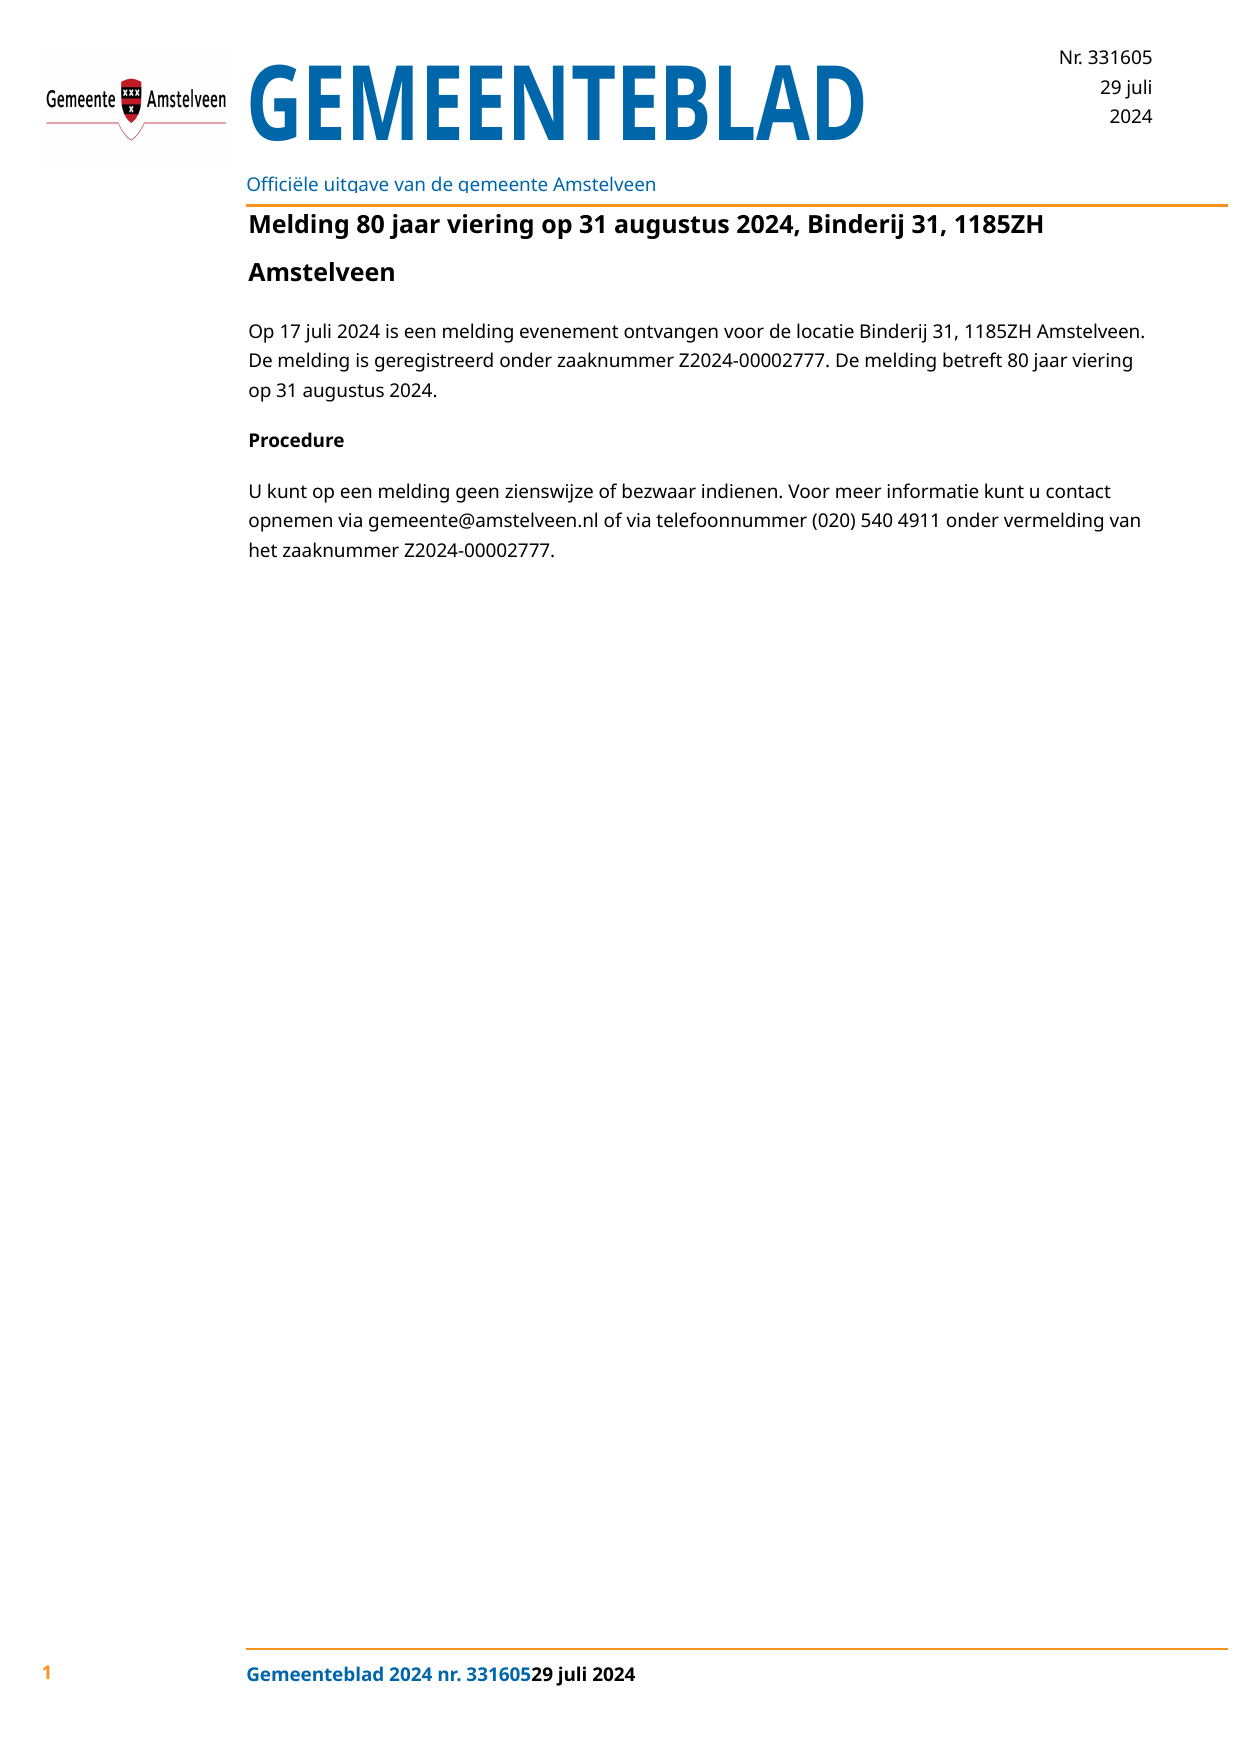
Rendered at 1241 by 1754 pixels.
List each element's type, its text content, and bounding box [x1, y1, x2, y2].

text U kunt op een melding geen zienswijze of bezwaar indienen. Voor meer informatie kunt u contact opnemen via gemeente@amstelveen.nl of via telefoonnummer (020) 540 4911 onder vermelding van het zaaknummer Z2024-00002777. [248, 478, 1152, 563]
text Op 17 juli 2024 is een melding evenement ontvangen voor de locatie Binderij 31, 1185ZH Amstelveen. De melding is geregistreerd onder zaaknummer Z2024-00002777. De melding betreft 80 jaar viering op 31 augustus 2024. [248, 318, 1152, 403]
text Procedure [248, 427, 1152, 453]
picture [41, 47, 231, 172]
text Melding 80 jaar viering op 31 augustus 2024, Binderij 31, 1185ZH Amstelveen [248, 207, 1152, 288]
